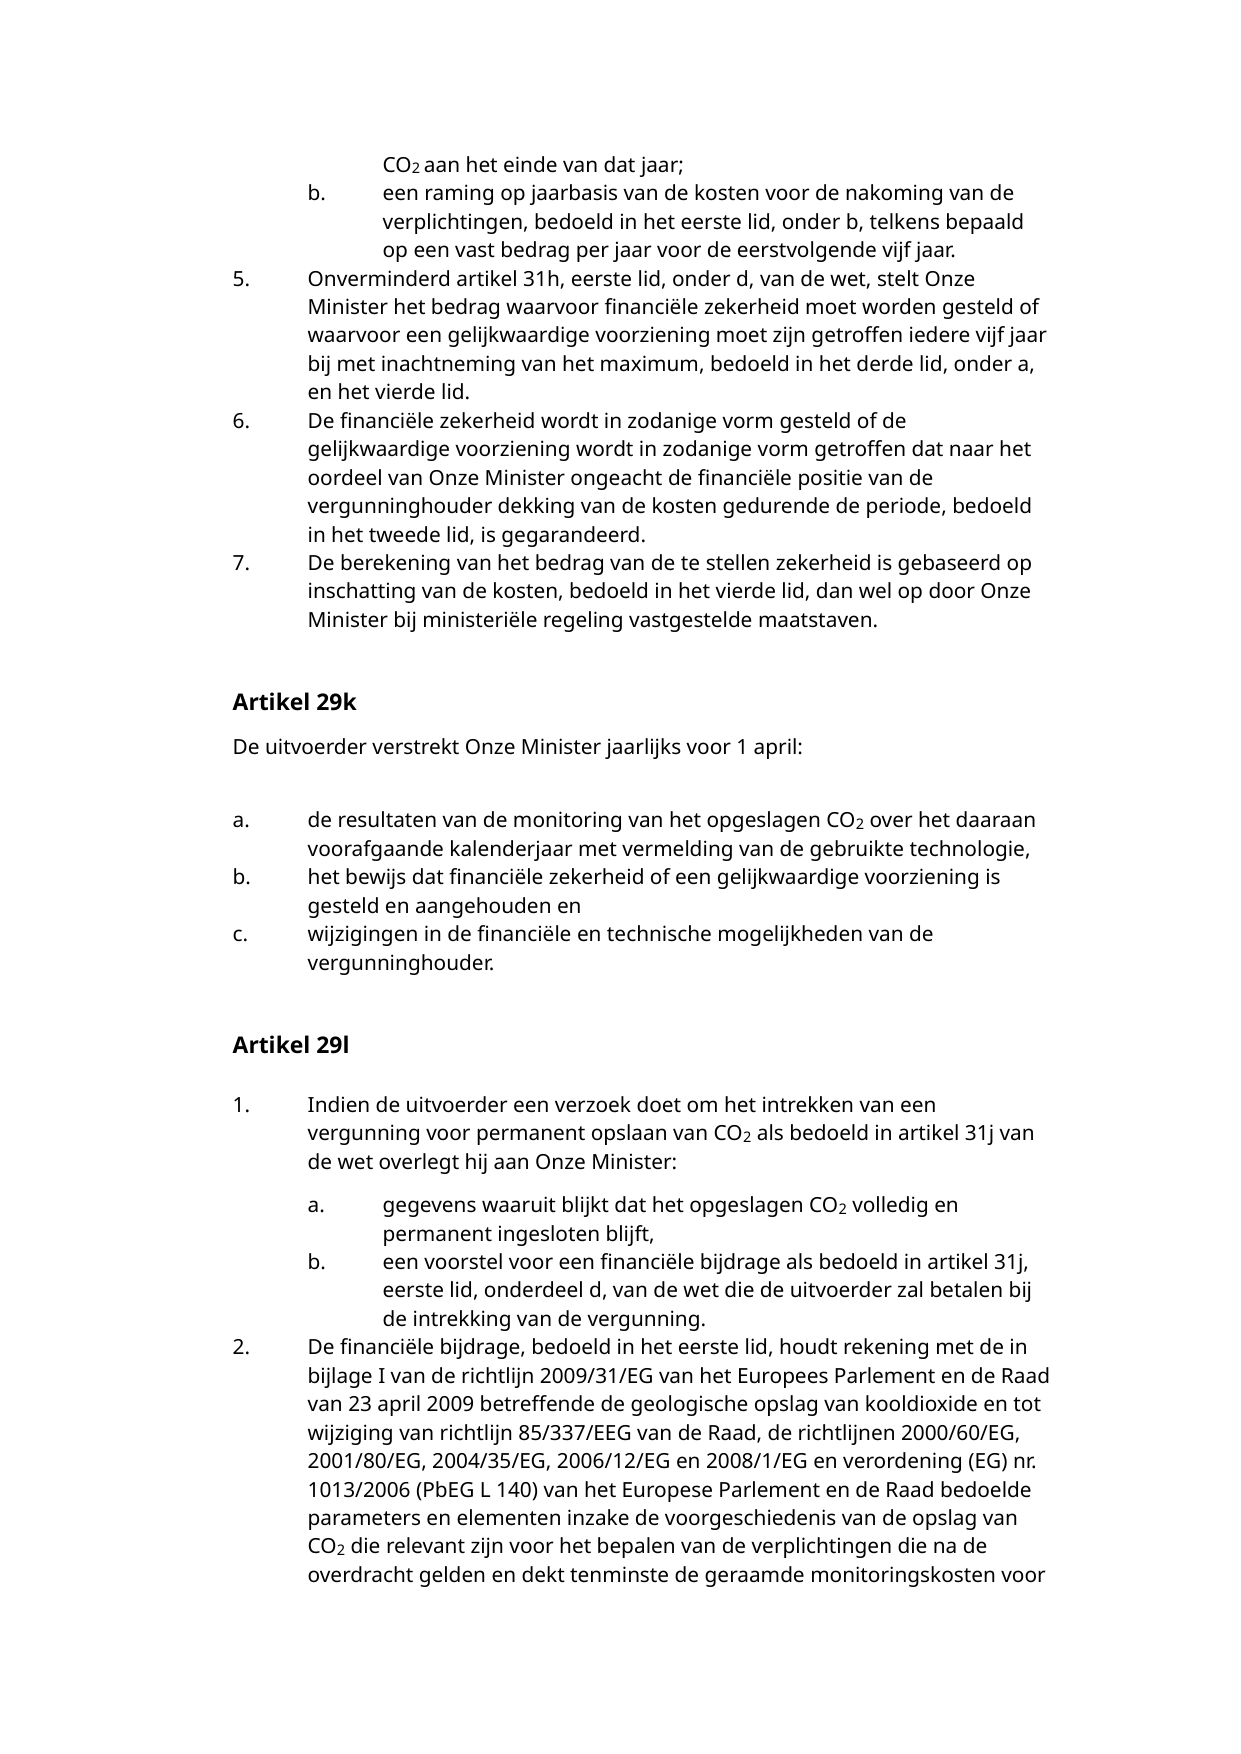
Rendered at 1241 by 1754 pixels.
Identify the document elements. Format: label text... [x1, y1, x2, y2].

list de resultaten van de monitoring van het opgeslagen CO2 over het daaraan voorafgaande kalenderjaar met vermelding van de gebruikte technologie, [232, 806, 1053, 862]
list Onverminderd artikel 31h, eerste lid, onder d, van de wet, stelt Onze Minister het bedrag waarvoor financiële zekerheid moet worden gesteld of waarvoor een gelijkwaardige voorziening moet zijn getroffen iedere vijf jaar bij met inachtneming van het maximum, bedoeld in het derde lid, onder a, en het vierde lid. [232, 264, 1053, 406]
list De berekening van het bedrag van de te stellen zekerheid is gebaseerd op inschatting van de kosten, bedoeld in het vierde lid, dan wel op door Onze Minister bij ministeriële regeling vastgestelde maatstaven. [232, 548, 1053, 633]
list wijzigingen in de financiële en technische mogelijkheden van de vergunninghouder. [232, 919, 1053, 976]
subtitle Artikel 29k [232, 686, 1053, 717]
subtitle Artikel 29l [232, 1029, 1053, 1060]
list een voorstel voor een financiële bijdrage als bedoeld in artikel 31j, eerste lid, onderdeel d, van de wet die de uitvoerder zal betalen bij de intrekking van de vergunning. [307, 1247, 1053, 1332]
list een raming op jaarbasis van de kosten voor de nakoming van de verplichtingen, bedoeld in het eerste lid, onder b, telkens bepaald op een vast bedrag per jaar voor de eerstvolgende vijf jaar. [307, 178, 1053, 264]
list het bewijs dat financiële zekerheid of een gelijkwaardige voorziening is gesteld en aangehouden en [232, 862, 1053, 919]
list Indien de uitvoerder een verzoek doet om het intrekken van een vergunning voor permanent opslaan van CO2 als bedoeld in artikel 31j van de wet overlegt hij aan Onze Minister: [232, 1090, 1053, 1175]
text De uitvoerder verstrekt Onze Minister jaarlijks voor 1 april: [232, 732, 1053, 761]
list CO2 aan het einde van dat jaar; [307, 150, 1053, 178]
list De financiële zekerheid wordt in zodanige vorm gesteld of de gelijkwaardige voorziening wordt in zodanige vorm getroffen dat naar het oordeel van Onze Minister ongeacht de financiële positie van de vergunninghouder dekking van de kosten gedurende de periode, bedoeld in het tweede lid, is gegarandeerd. [232, 406, 1053, 548]
list gegevens waaruit blijkt dat het opgeslagen CO2 volledig en permanent ingesloten blijft, [307, 1190, 1053, 1247]
list De financiële bijdrage, bedoeld in het eerste lid, houdt rekening met de in bijlage I van de richtlijn 2009/31/EG van het Europees Parlement en de Raad van 23 april 2009 betreffende de geologische opslag van kooldioxide en tot wijziging van richtlijn 85/337/EEG van de Raad, de richtlijnen 2000/60/EG, 2001/80/EG, 2004/35/EG, 2006/12/EG en 2008/1/EG en verordening (EG) nr. 1013/2006 (PbEG L 140) van het Europese Parlement en de Raad bedoelde parameters en elementen inzake de voorgeschiedenis van de opslag van CO2 die relevant zijn voor het bepalen van de verplichtingen die na de overdracht gelden en dekt tenminste de geraamde monitoringskosten voor [232, 1332, 1053, 1588]
